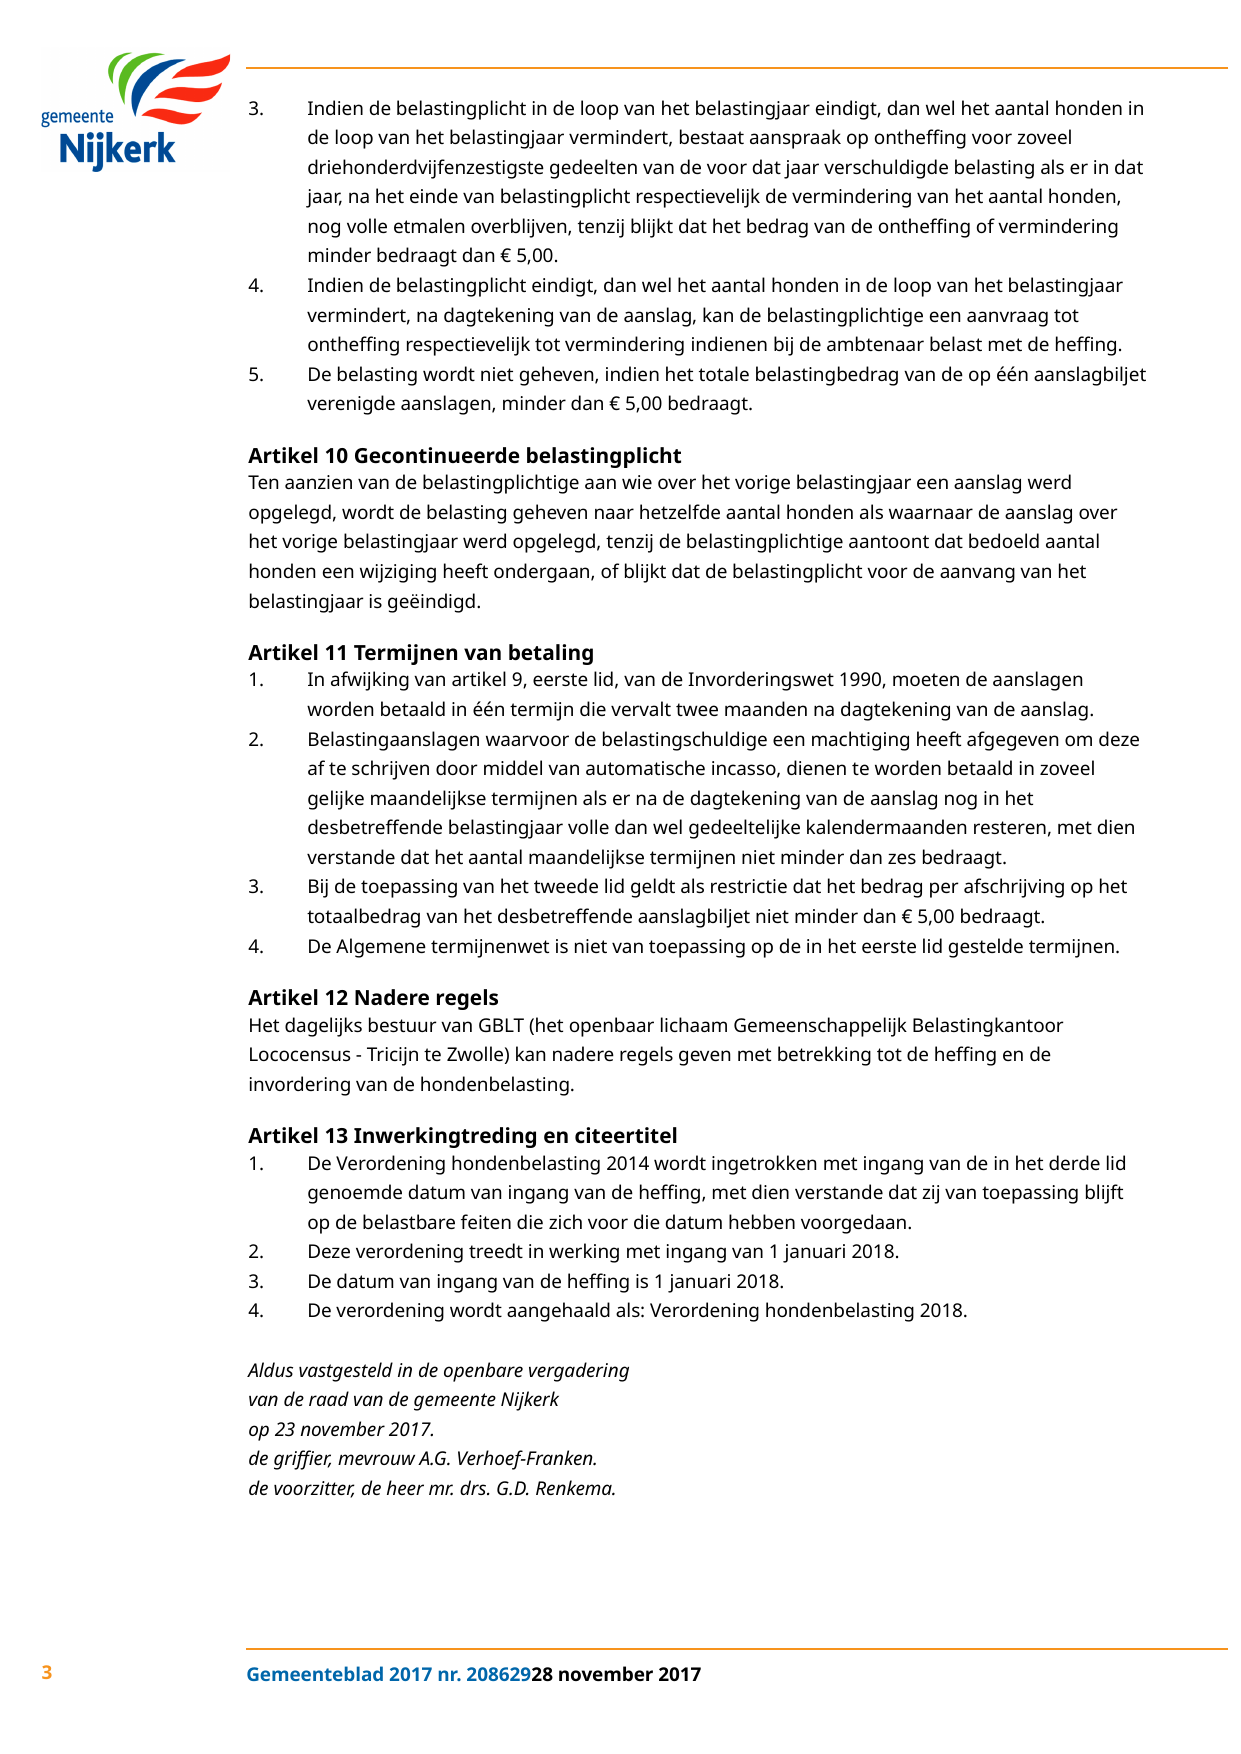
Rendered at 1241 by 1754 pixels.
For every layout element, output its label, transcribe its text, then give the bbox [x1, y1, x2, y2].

list In afwijking van artikel 9, eerste lid, van de Invorderingswet 1990, moeten de aanslagen worden betaald in één termijn die vervalt twee maanden na dagtekening van de aanslag. [248, 667, 1152, 722]
text Artikel 10 Gecontinueerde belastingplicht [248, 441, 1152, 469]
text Ten aanzien van de belastingplichtige aan wie over het vorige belastingjaar een aanslag werd opgelegd, wordt de belasting geheven naar hetzelfde aantal honden als waarnaar de aanslag over het vorige belastingjaar werd opgelegd, tenzij de belastingplichtige aantoont dat bedoeld aantal honden een wijziging heeft ondergaan, of blijkt dat de belastingplicht voor de aanvang van het belastingjaar is geëindigd. [248, 469, 1152, 613]
list De datum van ingang van de heffing is 1 januari 2018. [248, 1268, 1152, 1294]
text de voorzitter, de heer mr. drs. G.D. Renkema. [248, 1475, 1152, 1501]
text Artikel 13 Inwerkingtreding en citeertitel [248, 1121, 1152, 1150]
list De Verordening hondenbelasting 2014 wordt ingetrokken met ingang van de in het derde lid genoemde datum van ingang van de heffing, met dien verstande dat zij van toepassing blijft op de belastbare feiten die zich voor die datum hebben voorgedaan. [248, 1150, 1152, 1235]
list Indien de belastingplicht eindigt, dan wel het aantal honden in de loop van het belastingjaar vermindert, na dagtekening van de aanslag, kan de belastingplichtige een aanvraag tot ontheffing respectievelijk tot vermindering indienen bij de ambtenaar belast met de heffing. [248, 272, 1152, 357]
text op 23 november 2017. [248, 1416, 1152, 1442]
text Aldus vastgesteld in de openbare vergadering [248, 1357, 1152, 1383]
list De Algemene termijnenwet is niet van toepassing op de in het eerste lid gestelde termijnen. [248, 933, 1152, 959]
text Artikel 11 Termijnen van betaling [248, 638, 1152, 667]
list De belasting wordt niet geheven, indien het totale belastingbedrag van de op één aanslagbiljet verenigde aanslagen, minder dan € 5,00 bedraagt. [248, 361, 1152, 416]
list Belastingaanslagen waarvoor de belastingschuldige een machtiging heeft afgegeven om deze af te schrijven door middel van automatische incasso, dienen te worden betaald in zoveel gelijke maandelijkse termijnen als er na de dagtekening van de aanslag nog in het desbetreffende belastingjaar volle dan wel gedeeltelijke kalendermaanden resteren, met dien verstande dat het aantal maandelijkse termijnen niet minder dan zes bedraagt. [248, 726, 1152, 870]
text van de raad van de gemeente Nijkerk [248, 1386, 1152, 1412]
text de griffier, mevrouw A.G. Verhoef-Franken. [248, 1446, 1152, 1471]
text Artikel 12 Nadere regels [248, 983, 1152, 1012]
text Het dagelijks bestuur van GBLT (het openbaar lichaam Gemeenschappelijk Belastingkantoor Lococensus - Tricijn te Zwolle) kan nadere regels geven met betrekking tot de heffing en de invordering van de hondenbelasting. [248, 1012, 1152, 1097]
list Deze verordening treedt in werking met ingang van 1 januari 2018. [248, 1238, 1152, 1264]
list De verordening wordt aangehaald als: Verordening hondenbelasting 2018. [248, 1298, 1152, 1323]
list Bij de toepassing van het tweede lid geldt als restrictie dat het bedrag per afschrijving op het totaalbedrag van het desbetreffende aanslagbiljet niet minder dan € 5,00 bedraagt. [248, 874, 1152, 929]
picture [41, 47, 231, 172]
list Indien de belastingplicht in de loop van het belastingjaar eindigt, dan wel het aantal honden in de loop van het belastingjaar vermindert, bestaat aanspraak op ontheffing voor zoveel driehonderdvijfenzestigste gedeelten van de voor dat jaar verschuldigde belasting als er in dat jaar, na het einde van belastingplicht respectievelijk de vermindering van het aantal honden, nog volle etmalen overblijven, tenzij blijkt dat het bedrag van de ontheffing of vermindering minder bedraagt dan € 5,00. [248, 95, 1152, 268]
